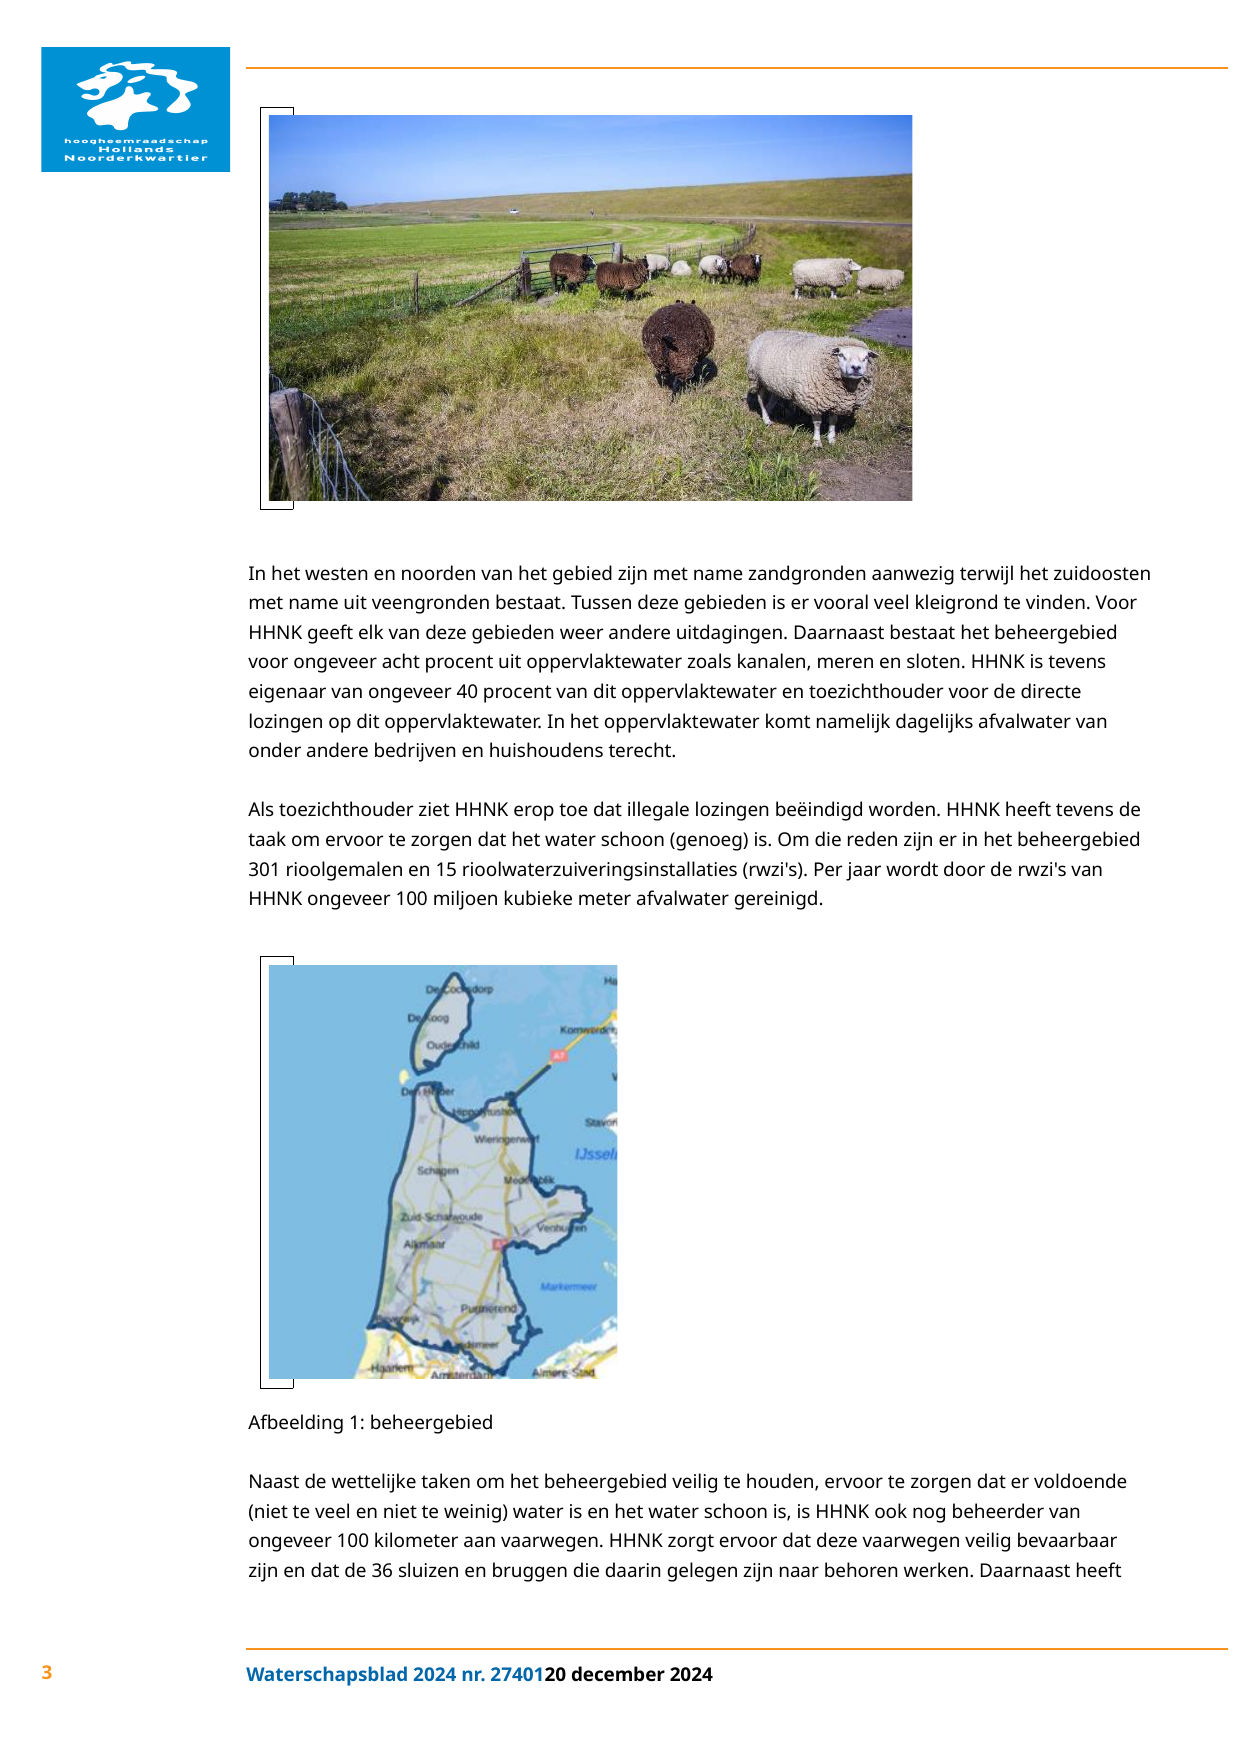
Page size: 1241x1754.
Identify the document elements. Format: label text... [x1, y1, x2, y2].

picture [78, 64, 122, 99]
text In het westen en noorden van het gebied zijn met name zandgronden aanwezig terwijl het zuidoosten met name uit veengronden bestaat. Tussen deze gebieden is er vooral veel kleigrond te vinden. Voor HHNK geeft elk van deze gebieden weer andere uitdagingen. Daarnaast bestaat het beheergebied voor ongeveer acht procent uit oppervlaktewater zoals kanalen, meren en sloten. HHNK is tevens eigenaar van ongeveer 40 procent van dit oppervlaktewater en toezichthouder voor de directe lozingen op dit oppervlaktewater. In het oppervlaktewater komt namelijk dagelijks afvalwater van onder andere bedrijven en huishoudens terecht. [248, 560, 1152, 763]
picture [129, 76, 144, 82]
text Afbeelding 1: beheergebied [248, 1409, 1152, 1435]
text Als toezichthouder ziet HHNK erop toe dat illegale lozingen beëindigd worden. HHNK heeft tevens de taak om ervoor te zorgen dat het water schoon (genoeg) is. Om die reden zijn er in het beheergebied 301 rioolgemalen en 15 rioolwaterzuiveringsinstallaties (rwzi's). Per jaar wordt door de rwzi's van HHNK ongeveer 100 miljoen kubieke meter afvalwater gereinigd. [248, 797, 1152, 911]
text Naast de wettelijke taken om het beheergebied veilig te houden, ervoor te zorgen dat er voldoende (niet te veel en niet te weinig) water is en het water schoon is, is HHNK ook nog beheerder van ongeveer 100 kilometer aan vaarwegen. HHNK zorgt ervoor dat deze vaarwegen veilig bevaarbaar zijn en dat de 36 sluizen en bruggen die daarin gelegen zijn naar behoren werken. Daarnaast heeft [248, 1468, 1152, 1583]
picture [88, 87, 157, 130]
picture [268, 115, 913, 501]
picture [118, 62, 197, 112]
picture [268, 965, 618, 1379]
